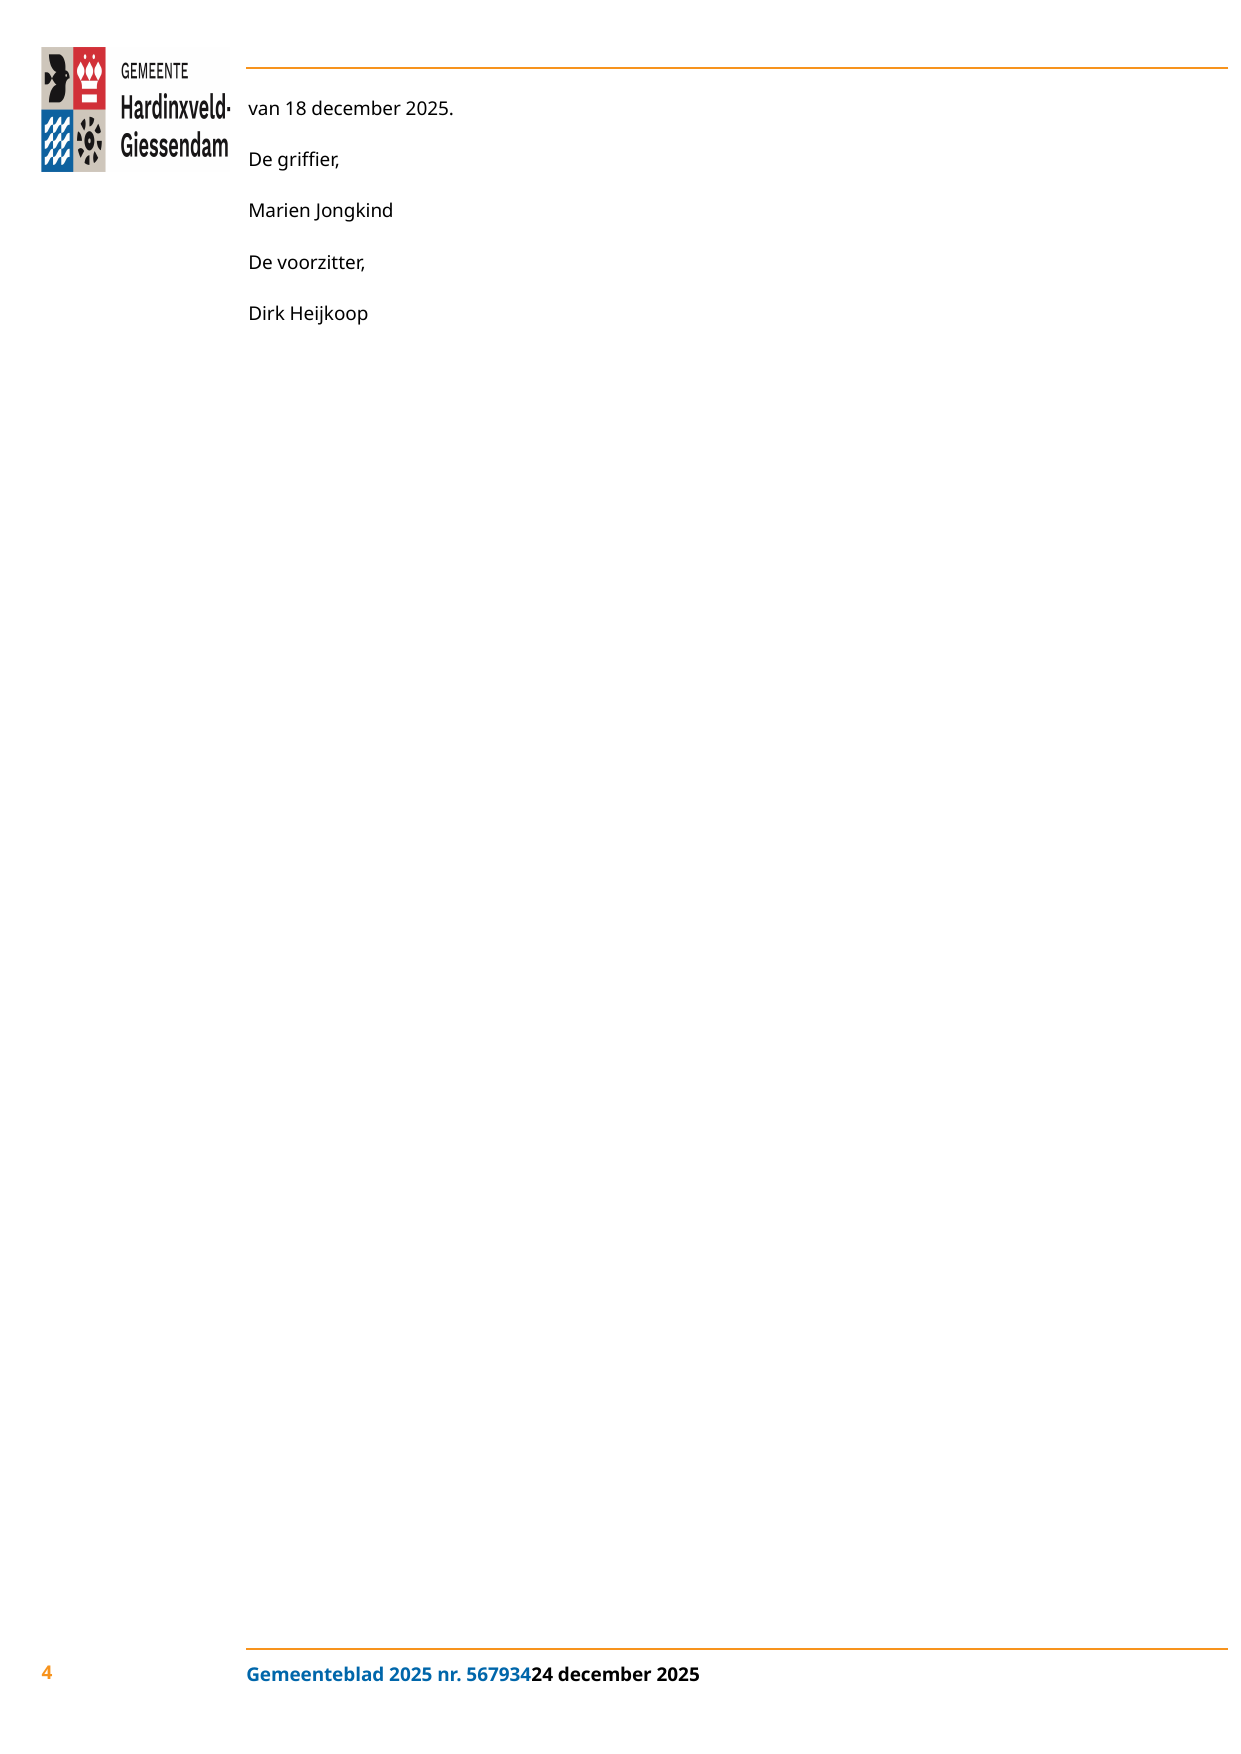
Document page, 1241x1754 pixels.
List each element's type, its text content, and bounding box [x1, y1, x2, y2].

text De voorzitter, [248, 249, 1152, 275]
text De griffier, [248, 146, 1152, 172]
text van 18 december 2025. [248, 95, 1152, 121]
text Marien Jongkind [248, 198, 1152, 223]
text Dirk Heijkoop [248, 301, 1152, 326]
picture [41, 47, 231, 172]
